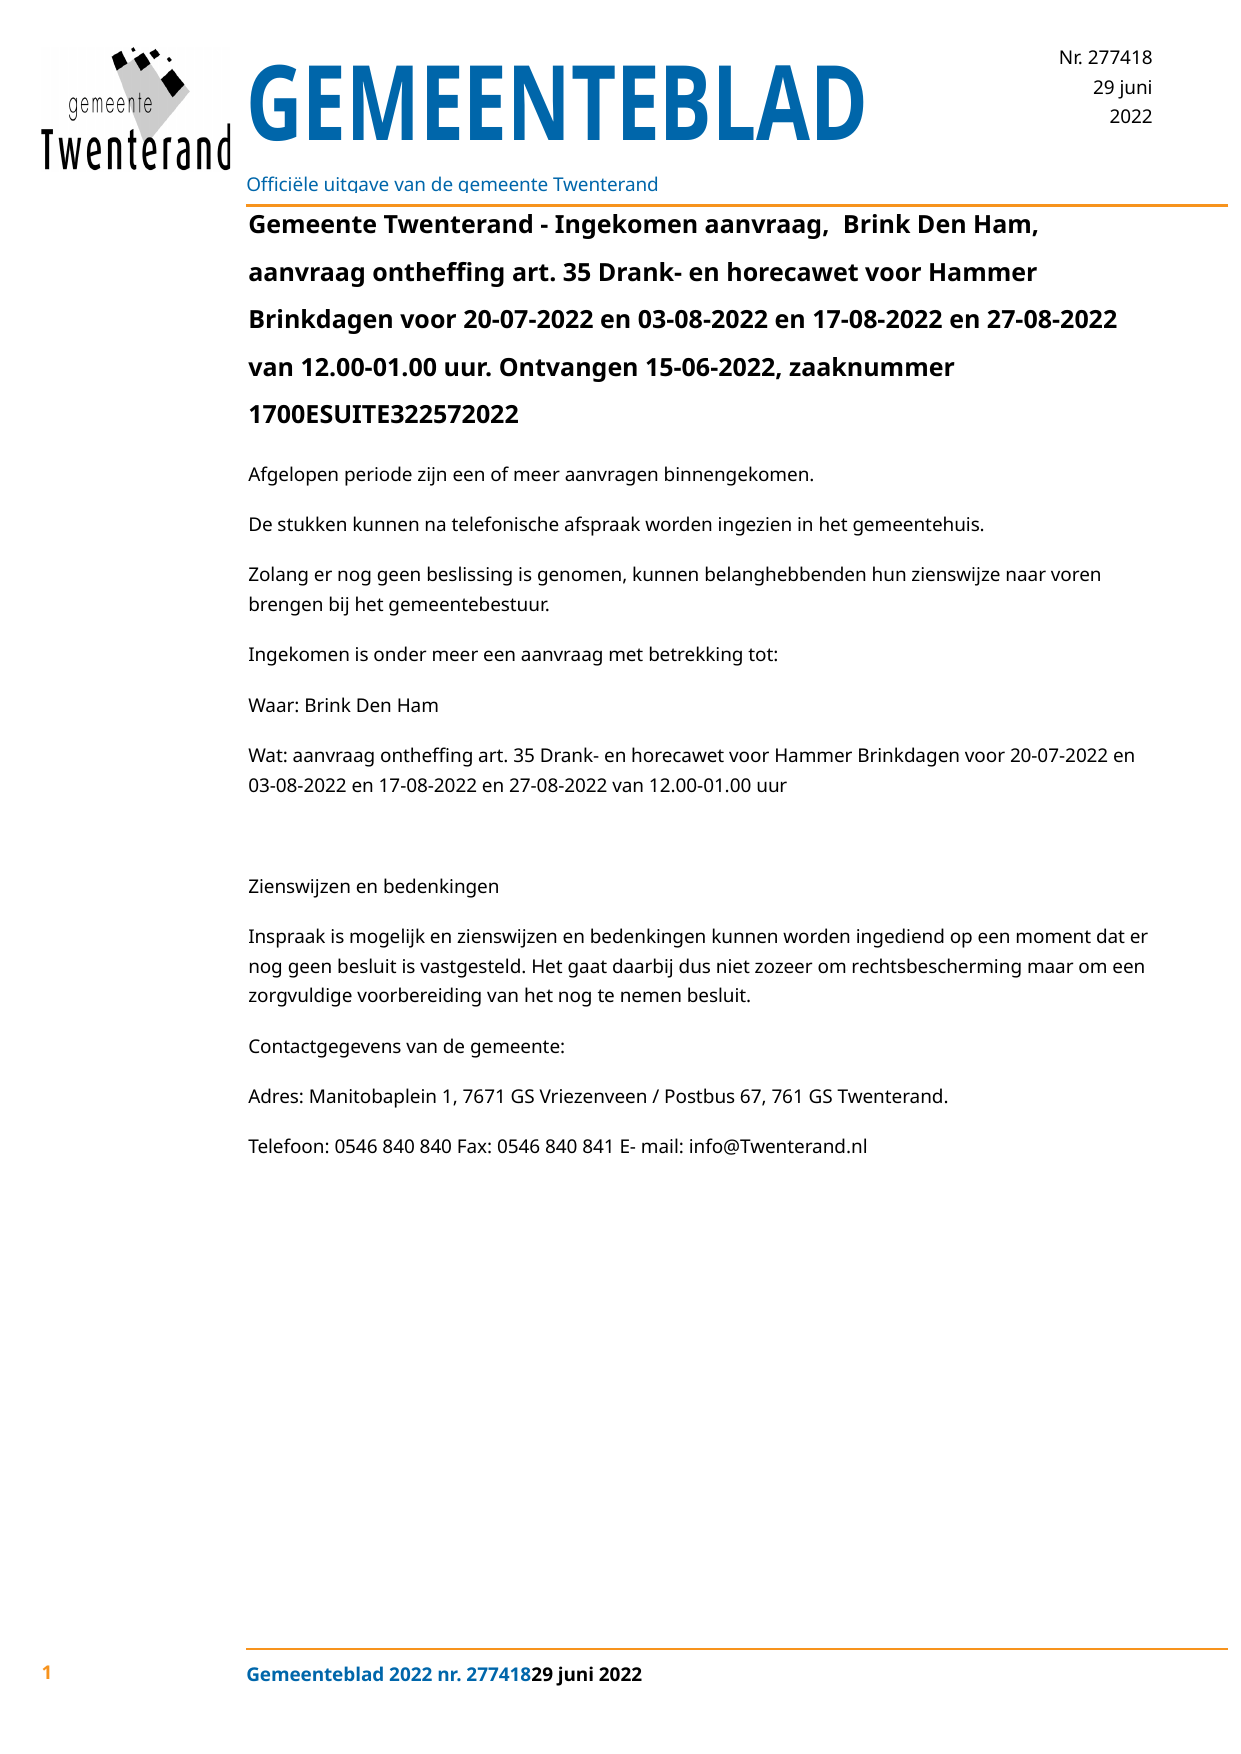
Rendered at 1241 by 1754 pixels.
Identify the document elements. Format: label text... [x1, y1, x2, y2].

picture [41, 47, 231, 172]
text Gemeente Twenterand - Ingekomen aanvraag, Brink Den Ham, aanvraag ontheffing art. 35 Drank- en horecawet voor Hammer Brinkdagen voor 20-07-2022 en 03-08-2022 en 17-08-2022 en 27-08-2022 van 12.00-01.00 uur. Ontvangen 15-06-2022, zaaknummer 1700ESUITE322572022 [248, 207, 1152, 431]
text Wat: aanvraag ontheffing art. 35 Drank- en horecawet voor Hammer Brinkdagen voor 20-07-2022 en 03-08-2022 en 17-08-2022 en 27-08-2022 van 12.00-01.00 uur [248, 742, 1152, 798]
text De stukken kunnen na telefonische afspraak worden ingezien in het gemeentehuis. [248, 511, 1152, 537]
text Afgelopen periode zijn een of meer aanvragen binnengekomen. [248, 461, 1152, 486]
text Zolang er nog geen beslissing is genomen, kunnen belanghebbenden hun zienswijze naar voren brengen bij het gemeentebestuur. [248, 562, 1152, 617]
text Adres: Manitobaplein 1, 7671 GS Vriezenveen / Postbus 67, 761 GS Twenterand. [248, 1083, 1152, 1109]
text Ingekomen is onder meer een aanvraag met betrekking tot: [248, 642, 1152, 667]
text Inspraak is mogelijk en zienswijzen en bedenkingen kunnen worden ingediend op een moment dat er nog geen besluit is vastgesteld. Het gaat daarbij dus niet zozeer om rechtsbescherming maar om een zorgvuldige voorbereiding van het nog te nemen besluit. [248, 923, 1152, 1008]
text Telefoon: 0546 840 840 Fax: 0546 840 841 E- mail: info@Twenterand.nl [248, 1134, 1152, 1159]
text Contactgegevens van de gemeente: [248, 1033, 1152, 1058]
text Waar: Brink Den Ham [248, 692, 1152, 718]
text Zienswijzen en bedenkingen [248, 873, 1152, 898]
